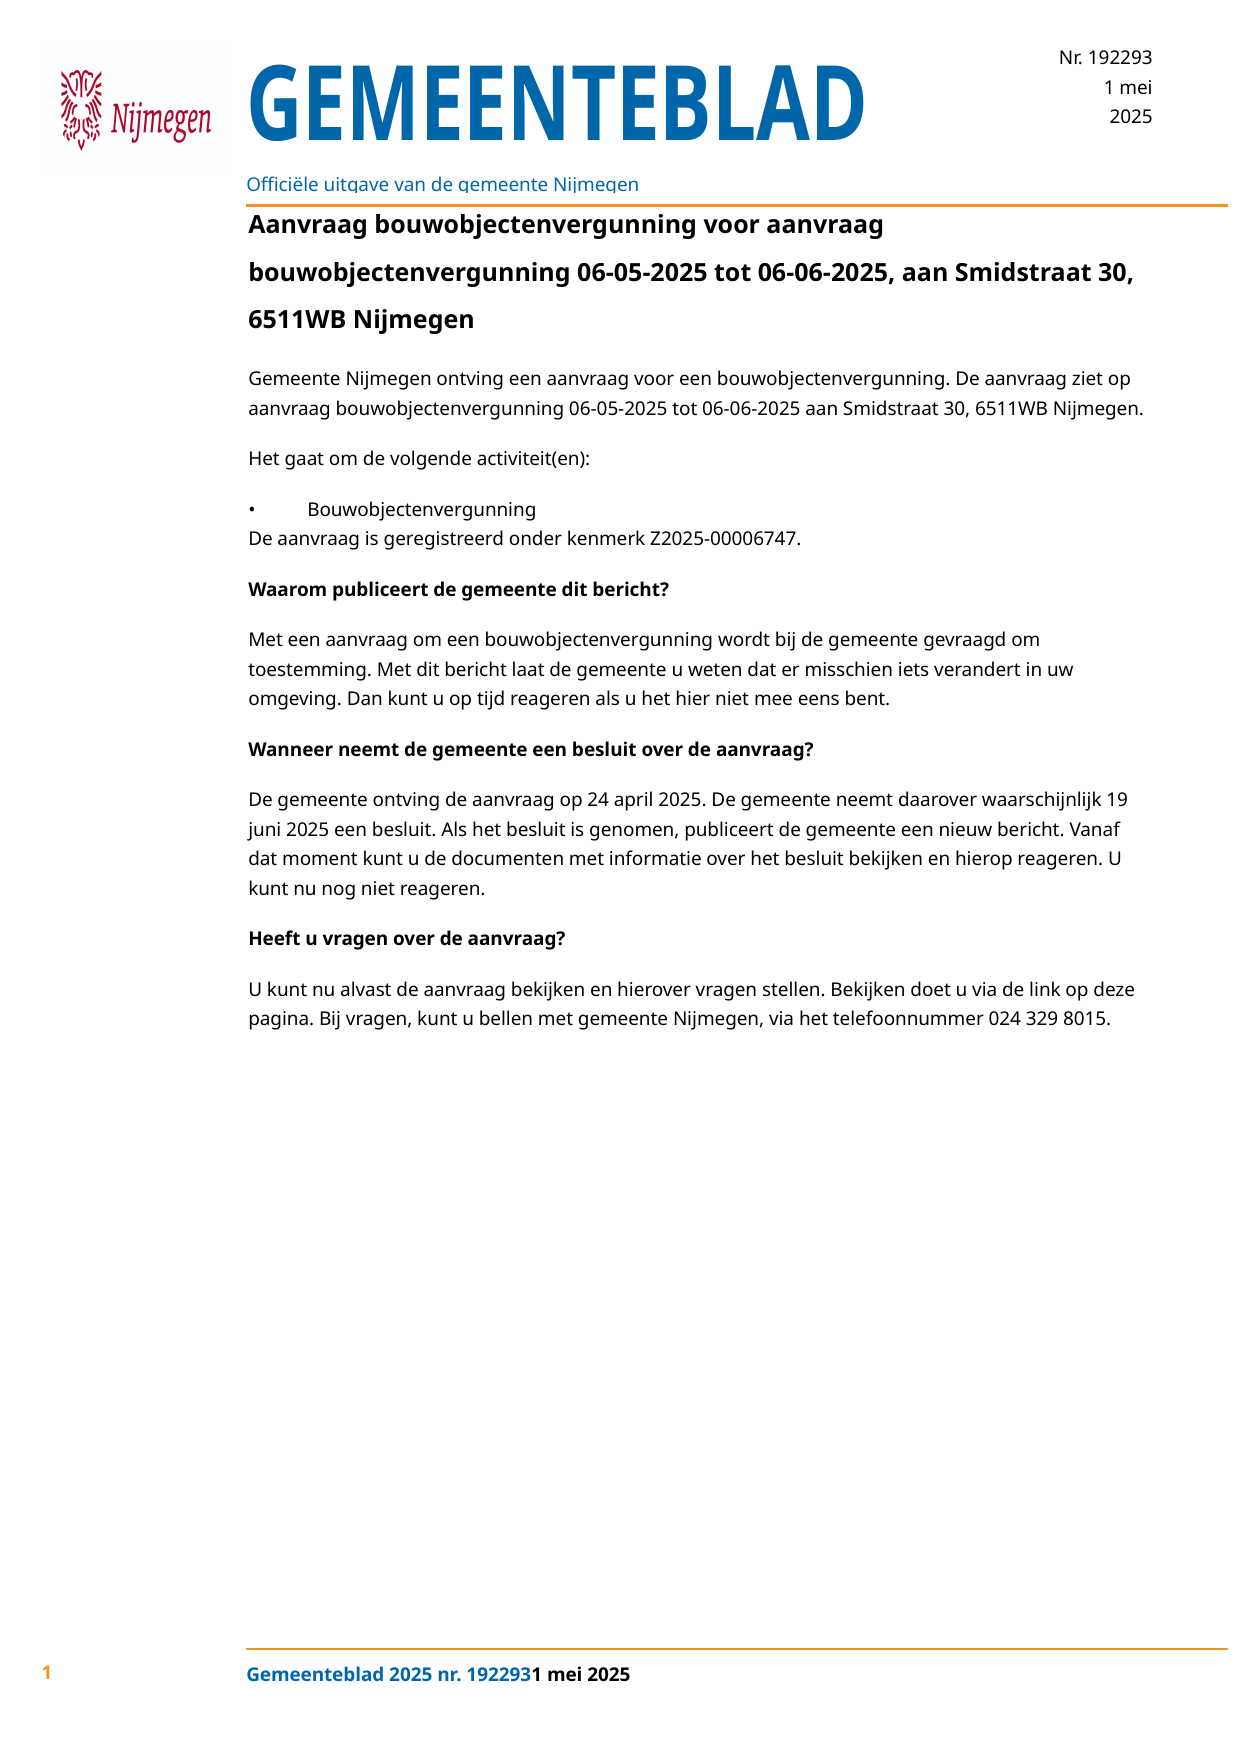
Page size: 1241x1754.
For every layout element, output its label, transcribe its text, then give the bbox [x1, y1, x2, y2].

text Heeft u vragen over de aanvraag? [248, 926, 1152, 951]
text De aanvraag is geregistreerd onder kenmerk Z2025-00006747. [248, 526, 1152, 551]
picture [41, 47, 231, 172]
text Met een aanvraag om een bouwobjectenvergunning wordt bij de gemeente gevraagd om toestemming. Met dit bericht laat de gemeente u weten dat er misschien iets verandert in uw omgeving. Dan kunt u op tijd reageren als u het hier niet mee eens bent. [248, 626, 1152, 711]
text U kunt nu alvast de aanvraag bekijken en hierover vragen stellen. Bekijken doet u via de link op deze pagina. Bij vragen, kunt u bellen met gemeente Nijmegen, via het telefoonnummer 024 329 8015. [248, 976, 1152, 1031]
text Waarom publiceert de gemeente dit bericht? [248, 576, 1152, 602]
text Gemeente Nijmegen ontving een aanvraag voor een bouwobjectenvergunning. De aanvraag ziet op aanvraag bouwobjectenvergunning 06-05-2025 tot 06-06-2025 aan Smidstraat 30, 6511WB Nijmegen. [248, 366, 1152, 421]
text Wanneer neemt de gemeente een besluit over de aanvraag? [248, 736, 1152, 762]
list Bouwobjectenvergunning [248, 496, 1152, 522]
text Het gaat om de volgende activiteit(en): [248, 446, 1152, 471]
text De gemeente ontving de aanvraag op 24 april 2025. De gemeente neemt daarover waarschijnlijk 19 juni 2025 een besluit. Als het besluit is genomen, publiceert de gemeente een nieuw bericht. Vanaf dat moment kunt u de documenten met informatie over het besluit bekijken en hierop reageren. U kunt nu nog niet reageren. [248, 786, 1152, 901]
text Aanvraag bouwobjectenvergunning voor aanvraag bouwobjectenvergunning 06-05-2025 tot 06-06-2025, aan Smidstraat 30, 6511WB Nijmegen [248, 207, 1152, 336]
